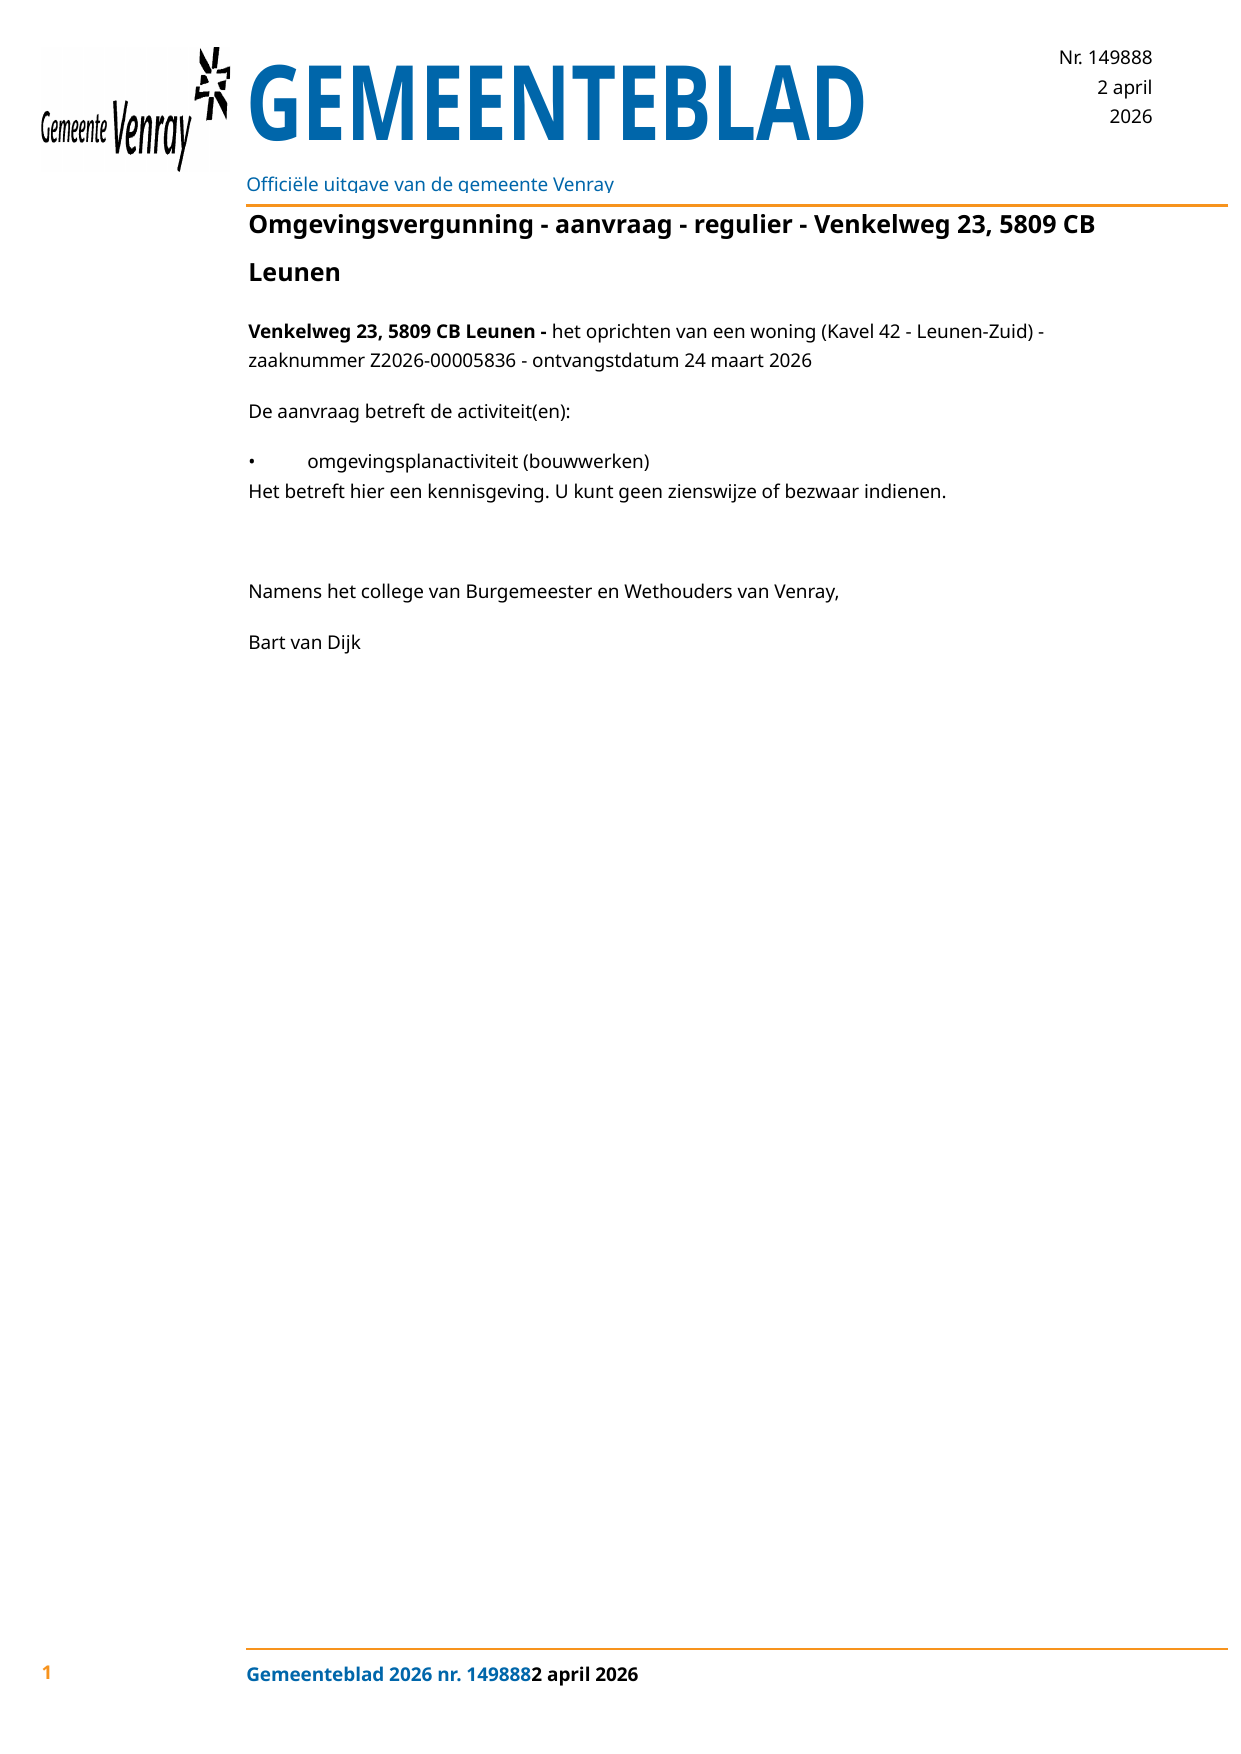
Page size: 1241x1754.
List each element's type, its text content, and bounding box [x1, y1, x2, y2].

text Namens het college van Burgemeester en Wethouders van Venray, [248, 579, 1152, 604]
picture [41, 47, 231, 172]
text Venkelweg 23, 5809 CB Leunen - het oprichten van een woning (Kavel 42 - Leunen-Zuid) - zaaknummer Z2026-00005836 - ontvangstdatum 24 maart 2026 [248, 318, 1152, 373]
text Omgevingsvergunning - aanvraag - regulier - Venkelweg 23, 5809 CB Leunen [248, 207, 1152, 288]
text Het betreft hier een kennisgeving. U kunt geen zienswijze of bezwaar indienen. [248, 478, 1152, 504]
list omgevingsplanactiviteit (bouwwerken) [248, 448, 1152, 474]
text Bart van Dijk [248, 629, 1152, 655]
text De aanvraag betreft de activiteit(en): [248, 398, 1152, 424]
